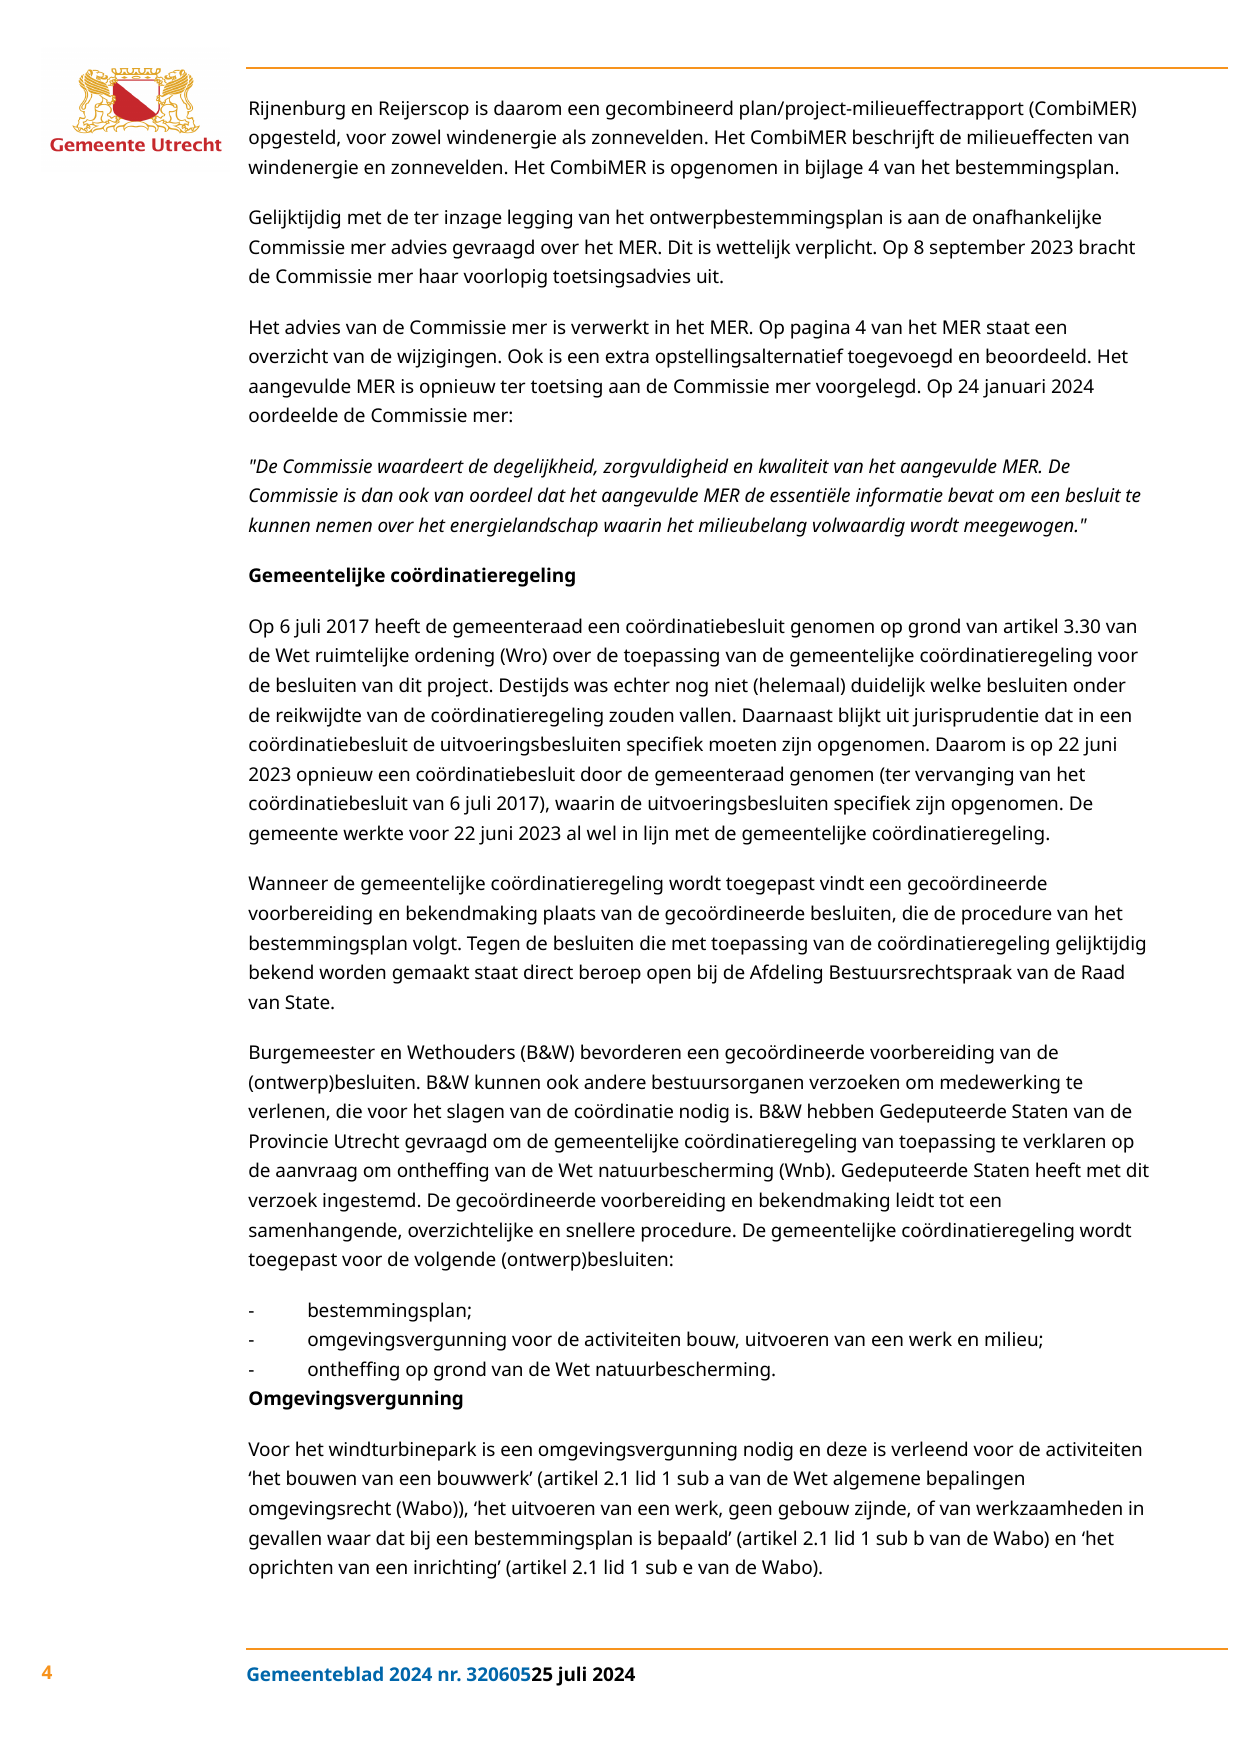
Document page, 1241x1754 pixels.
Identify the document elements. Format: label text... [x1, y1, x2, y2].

text Omgevingsvergunning [248, 1386, 1152, 1411]
list omgevingsvergunning voor de activiteiten bouw, uitvoeren van een werk en milieu; [248, 1326, 1152, 1352]
text Het advies van de Commissie mer is verwerkt in het MER. Op pagina 4 van het MER staat een overzicht van de wijzigingen. Ook is een extra opstellingsalternatief toegevoegd en beoordeeld. Het aangevulde MER is opnieuw ter toetsing aan de Commissie mer voorgelegd. Op 24 januari 2024 oordeelde de Commissie mer: [248, 314, 1152, 428]
text Burgemeester en Wethouders (B&W) bevorderen een gecoördineerde voorbereiding van de (ontwerp)besluiten. B&W kunnen ook andere bestuursorganen verzoeken om medewerking te verlenen, die voor het slagen van de coördinatie nodig is. B&W hebben Gedeputeerde Staten van de Provincie Utrecht gevraagd om de gemeentelijke coördinatieregeling van toepassing te verklaren op de aanvraag om ontheffing van de Wet natuurbescherming (Wnb). Gedeputeerde Staten heeft met dit verzoek ingestemd. De gecoördineerde voorbereiding en bekendmaking leidt tot een samenhangende, overzichtelijke en snellere procedure. De gemeentelijke coördinatieregeling wordt toegepast voor de volgende (ontwerp)besluiten: [248, 1039, 1152, 1272]
text Gemeentelijke coördinatieregeling [248, 563, 1152, 588]
text Gelijktijdig met de ter inzage legging van het ontwerpbestemmingsplan is aan de onafhankelijke Commissie mer advies gevraagd over het MER. Dit is wettelijk verplicht. Op 8 september 2023 bracht de Commissie mer haar voorlopig toetsingsadvies uit. [248, 204, 1152, 289]
text Voor het windturbinepark is een omgevingsvergunning nodig en deze is verleend voor de activiteiten ‘het bouwen van een bouwwerk’ (artikel 2.1 lid 1 sub a van de Wet algemene bepalingen omgevingsrecht (Wabo)), ‘het uitvoeren van een werk, geen gebouw zijnde, of van werkzaamheden in gevallen waar dat bij een bestemmingsplan is bepaald’ (artikel 2.1 lid 1 sub b van de Wabo) en ‘het oprichten van een inrichting’ (artikel 2.1 lid 1 sub e van de Wabo). [248, 1436, 1152, 1580]
text "De Commissie waardeert de degelijkheid, zorgvuldigheid en kwaliteit van het aangevulde MER. De Commissie is dan ook van oordeel dat het aangevulde MER de essentiële informatie bevat om een besluit te kunnen nemen over het energielandschap waarin het milieubelang volwaardig wordt meegewogen." [248, 453, 1152, 538]
text Wanneer de gemeentelijke coördinatieregeling wordt toegepast vindt een gecoördineerde voorbereiding en bekendmaking plaats van de gecoördineerde besluiten, die de procedure van het bestemmingsplan volgt. Tegen de besluiten die met toepassing van de coördinatieregeling gelijktijdig bekend worden gemaakt staat direct beroep open bij de Afdeling Bestuursrechtspraak van de Raad van State. [248, 871, 1152, 1015]
list ontheffing op grond van de Wet natuurbescherming. [248, 1356, 1152, 1382]
text Op 6 juli 2017 heeft de gemeenteraad een coördinatiebesluit genomen op grond van artikel 3.30 van de Wet ruimtelijke ordening (Wro) over de toepassing van de gemeentelijke coördinatieregeling voor de besluiten van dit project. Destijds was echter nog niet (helemaal) duidelijk welke besluiten onder de reikwijdte van de coördinatieregeling zouden vallen. Daarnaast blijkt uit jurisprudentie dat in een coördinatiebesluit de uitvoeringsbesluiten specifiek moeten zijn opgenomen. Daarom is op 22 juni 2023 opnieuw een coördinatiebesluit door de gemeenteraad genomen (ter vervanging van het coördinatiebesluit van 6 juli 2017), waarin de uitvoeringsbesluiten specifiek zijn opgenomen. De gemeente werkte voor 22 juni 2023 al wel in lijn met de gemeentelijke coördinatieregeling. [248, 613, 1152, 846]
text Rijnenburg en Reijerscop is daarom een gecombineerd plan/project-milieueffectrapport (CombiMER) opgesteld, voor zowel windenergie als zonnevelden. Het CombiMER beschrijft de milieueffecten van windenergie en zonnevelden. Het CombiMER is opgenomen in bijlage 4 van het bestemmingsplan. [248, 95, 1152, 180]
list bestemmingsplan; [248, 1297, 1152, 1323]
picture [41, 47, 231, 172]
